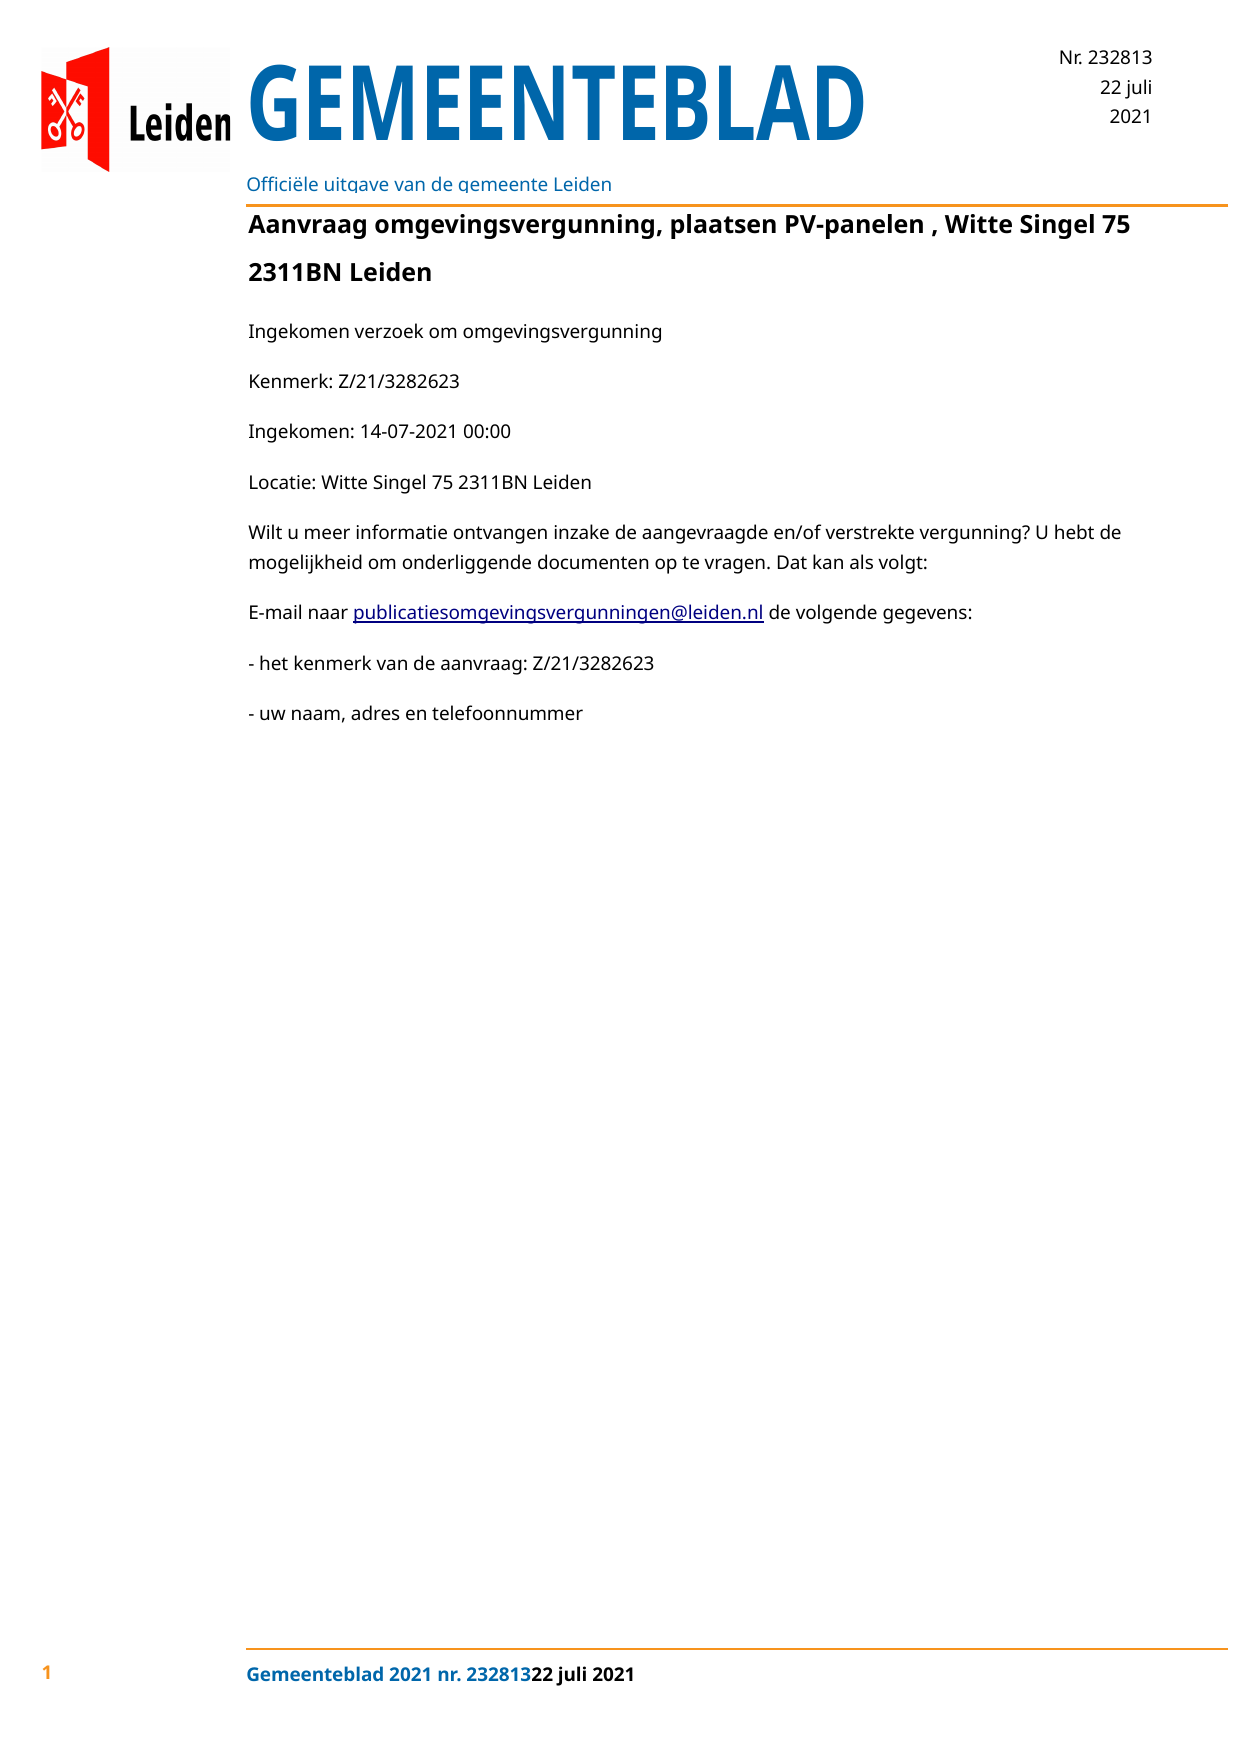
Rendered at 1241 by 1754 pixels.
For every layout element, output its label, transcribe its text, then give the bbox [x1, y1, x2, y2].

text Ingekomen verzoek om omgevingsvergunning [248, 318, 1152, 344]
text Kenmerk: Z/21/3282623 [248, 368, 1152, 394]
picture [41, 47, 231, 172]
text Aanvraag omgevingsvergunning, plaatsen PV-panelen , Witte Singel 75 2311BN Leiden [248, 207, 1152, 288]
text E-mail naar publicatiesomgevingsvergunningen@leiden.nl de volgende gegevens: [248, 599, 1152, 625]
text Locatie: Witte Singel 75 2311BN Leiden [248, 469, 1152, 495]
text Ingekomen: 14-07-2021 00:00 [248, 419, 1152, 444]
text - uw naam, adres en telefoonnummer [248, 700, 1152, 726]
text - het kenmerk van de aanvraag: Z/21/3282623 [248, 650, 1152, 676]
text Wilt u meer informatie ontvangen inzake de aangevraagde en/of verstrekte vergunning? U hebt de mogelijkheid om onderliggende documenten op te vragen. Dat kan als volgt: [248, 519, 1152, 575]
